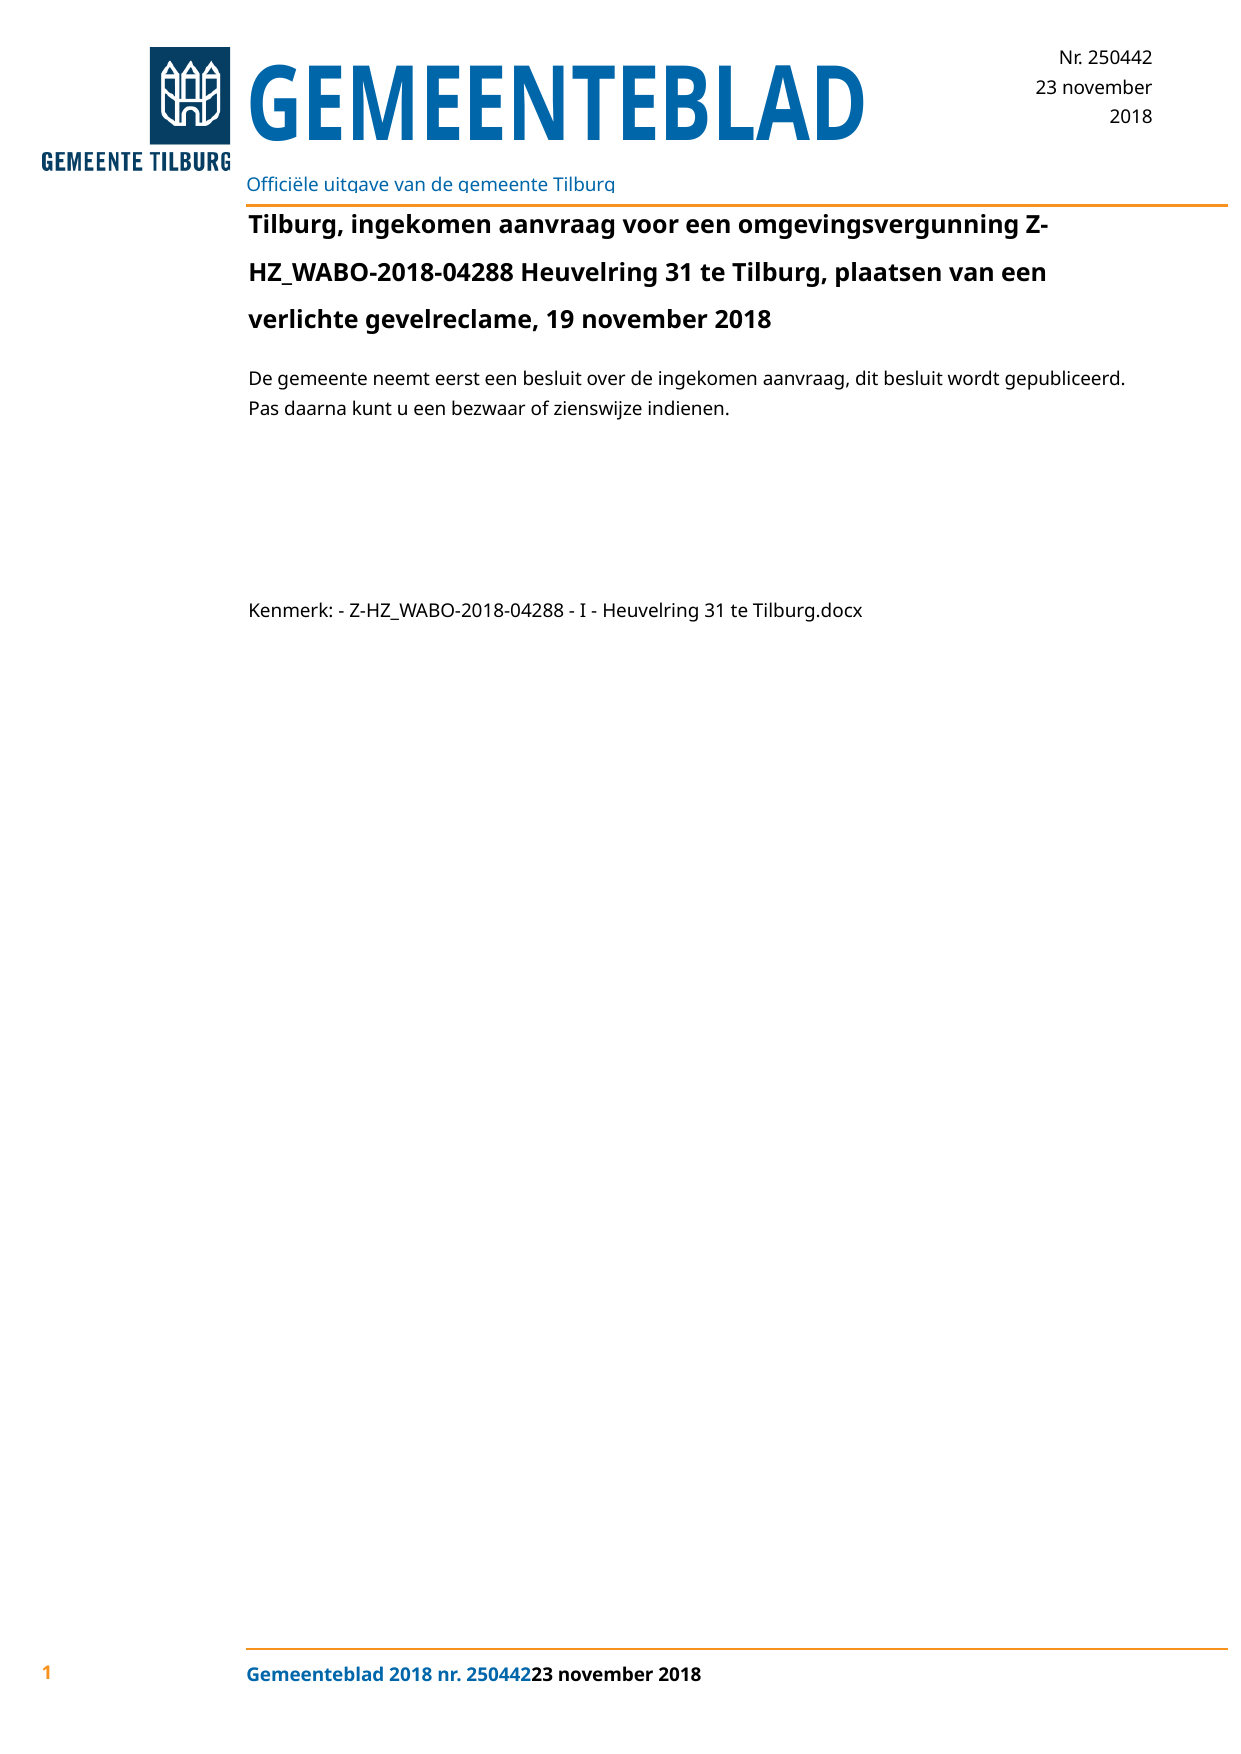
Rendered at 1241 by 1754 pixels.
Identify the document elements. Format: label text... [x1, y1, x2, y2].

text Tilburg, ingekomen aanvraag voor een omgevingsvergunning Z-HZ_WABO-2018-04288 Heuvelring 31 te Tilburg, plaatsen van een verlichte gevelreclame, 19 november 2018 [248, 207, 1152, 336]
picture [41, 47, 231, 172]
text De gemeente neemt eerst een besluit over de ingekomen aanvraag, dit besluit wordt gepubliceerd. Pas daarna kunt u een bezwaar of zienswijze indienen. [248, 366, 1152, 421]
text Kenmerk: - Z-HZ_WABO-2018-04288 - I - Heuvelring 31 te Tilburg.docx [248, 597, 1152, 622]
